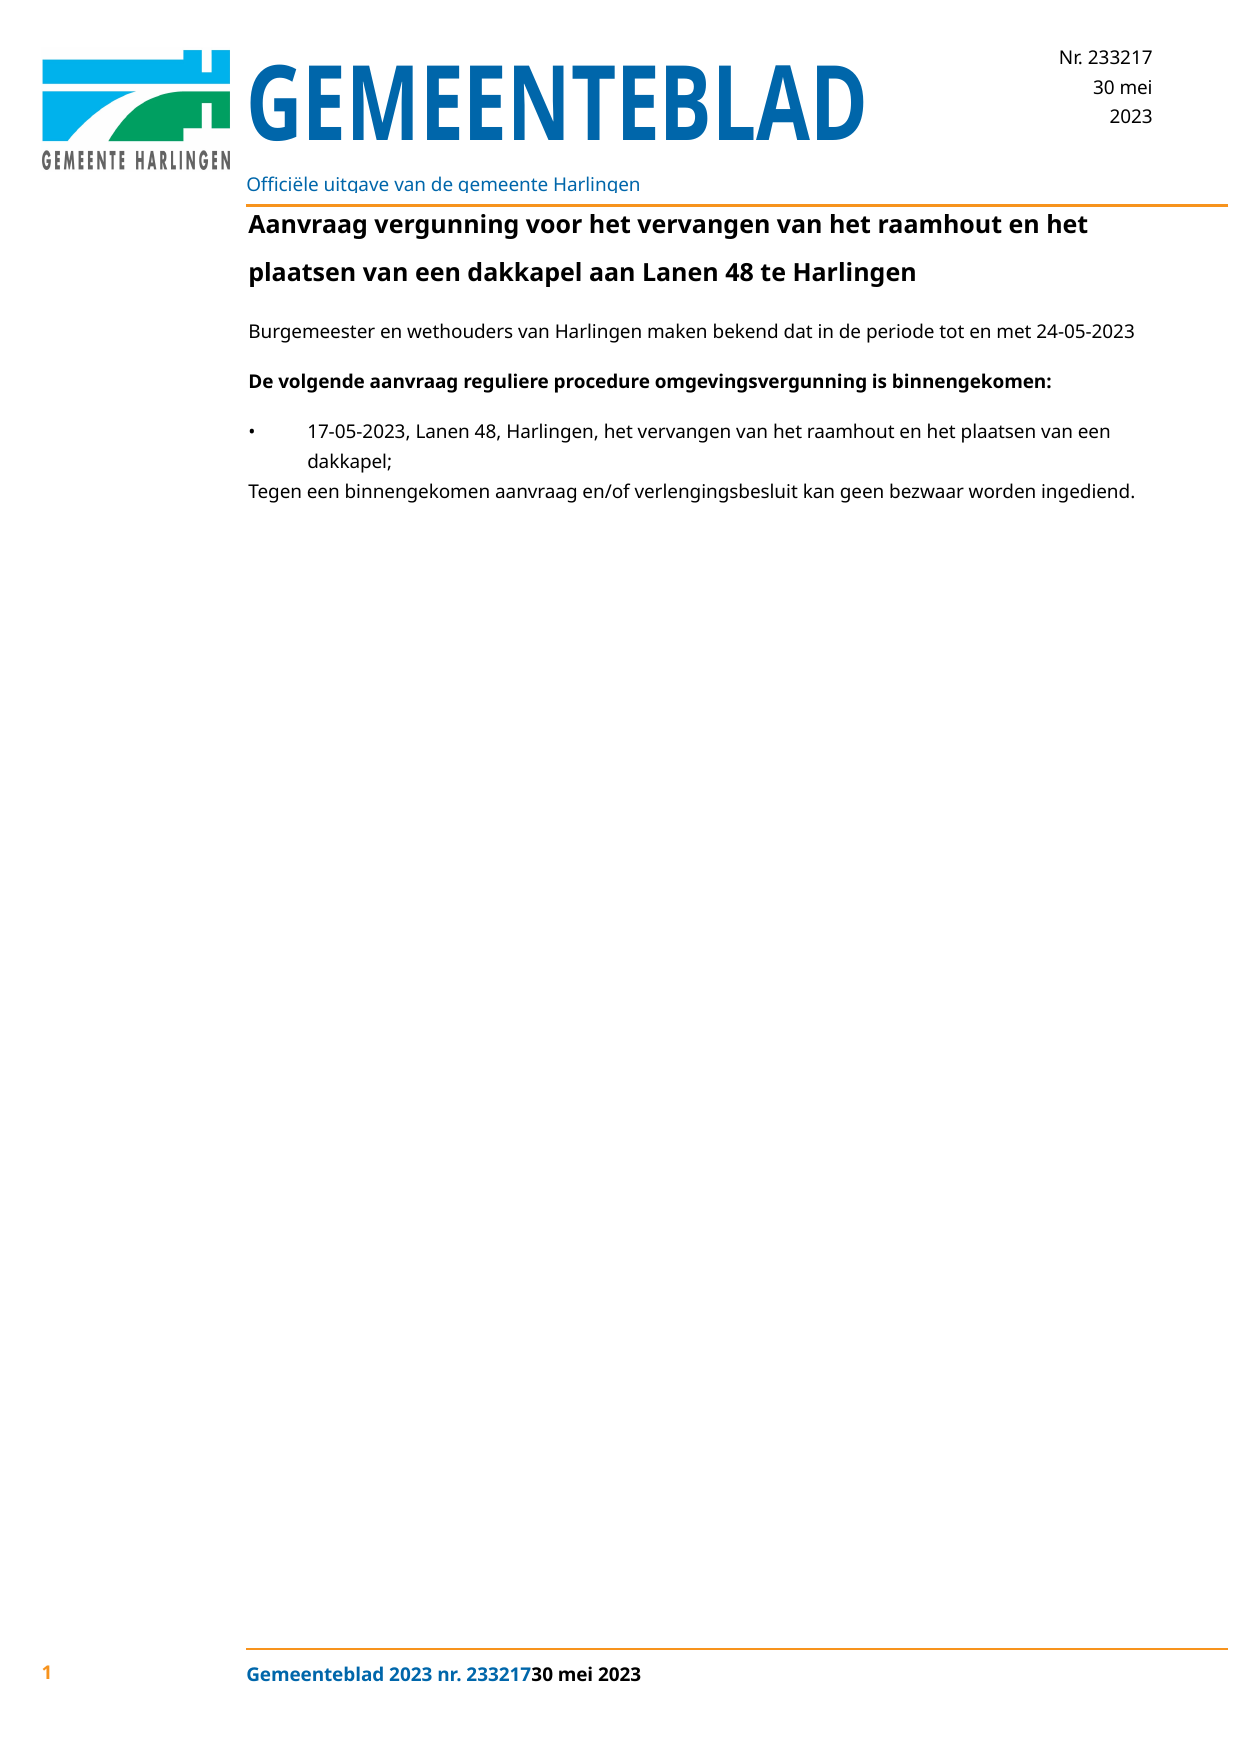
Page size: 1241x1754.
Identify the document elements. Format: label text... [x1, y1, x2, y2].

list 17-05-2023, Lanen 48, Harlingen, het vervangen van het raamhout en het plaatsen van een dakkapel; [248, 419, 1152, 474]
picture [41, 47, 231, 172]
text Burgemeester en wethouders van Harlingen maken bekend dat in de periode tot en met 24-05-2023 [248, 318, 1152, 344]
text De volgende aanvraag reguliere procedure omgevingsvergunning is binnengekomen: [248, 368, 1152, 394]
text Tegen een binnengekomen aanvraag en/of verlengingsbesluit kan geen bezwaar worden ingediend. [248, 478, 1152, 504]
text Aanvraag vergunning voor het vervangen van het raamhout en het plaatsen van een dakkapel aan Lanen 48 te Harlingen [248, 207, 1152, 288]
